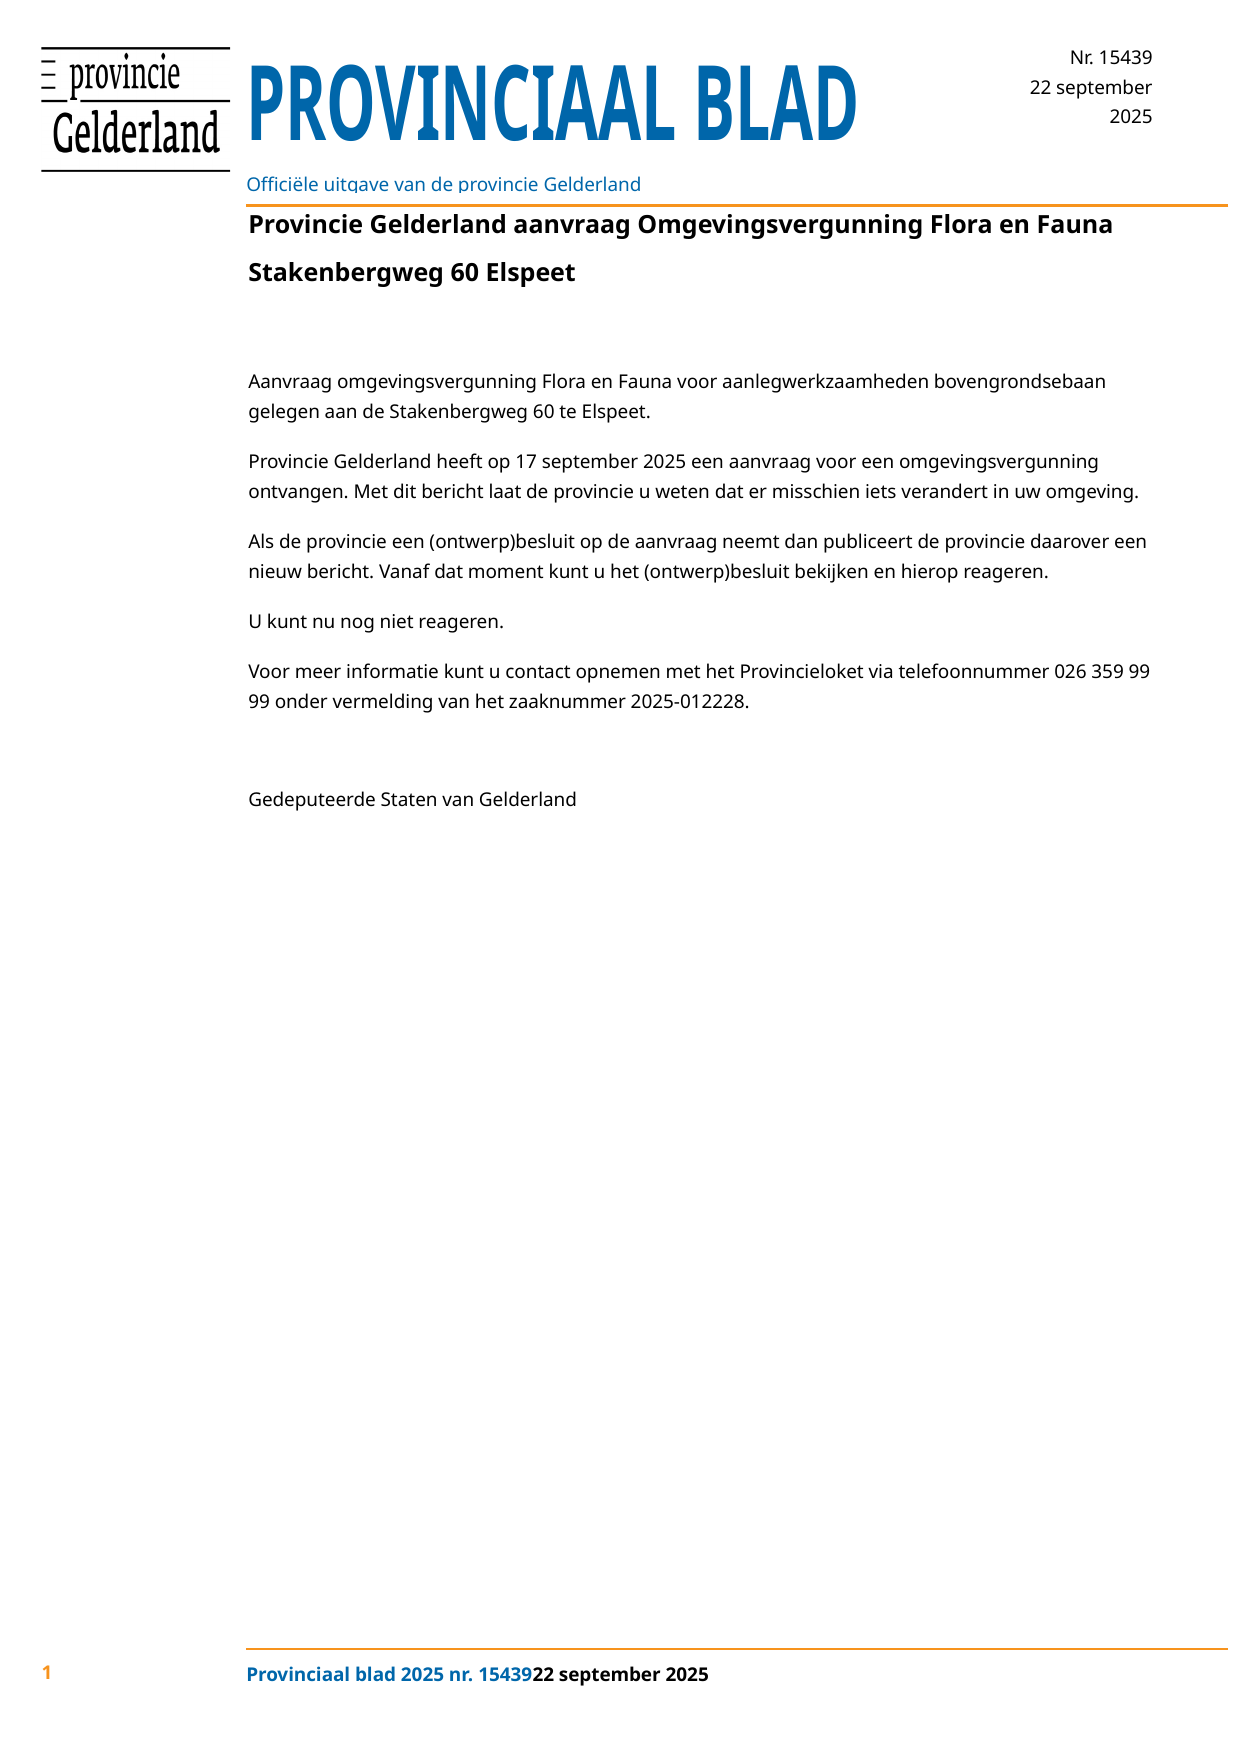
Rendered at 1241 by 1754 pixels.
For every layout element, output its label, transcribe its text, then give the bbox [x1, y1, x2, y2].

text Provincie Gelderland heeft op 17 september 2025 een aanvraag voor een omgevingsvergunning ontvangen. Met dit bericht laat de provincie u weten dat er misschien iets verandert in uw omgeving. [248, 448, 1152, 504]
text U kunt nu nog niet reageren. [248, 608, 1152, 634]
text Provincie Gelderland aanvraag Omgevingsvergunning Flora en Fauna Stakenbergweg 60 Elspeet [248, 207, 1152, 288]
text Gedeputeerde Staten van Gelderland [248, 787, 1152, 812]
text Voor meer informatie kunt u contact opnemen met het Provincieloket via telefoonnummer 026 359 99 99 onder vermelding van het zaaknummer 2025-012228. [248, 659, 1152, 714]
picture [41, 47, 231, 172]
text Aanvraag omgevingsvergunning Flora en Fauna voor aanlegwerkzaamheden bovengrondsebaan gelegen aan de Stakenbergweg 60 te Elspeet. [248, 368, 1152, 424]
text Als de provincie een (ontwerp)besluit op de aanvraag neemt dan publiceert de provincie daarover een nieuw bericht. Vanaf dat moment kunt u het (ontwerp)besluit bekijken en hierop reageren. [248, 528, 1152, 584]
